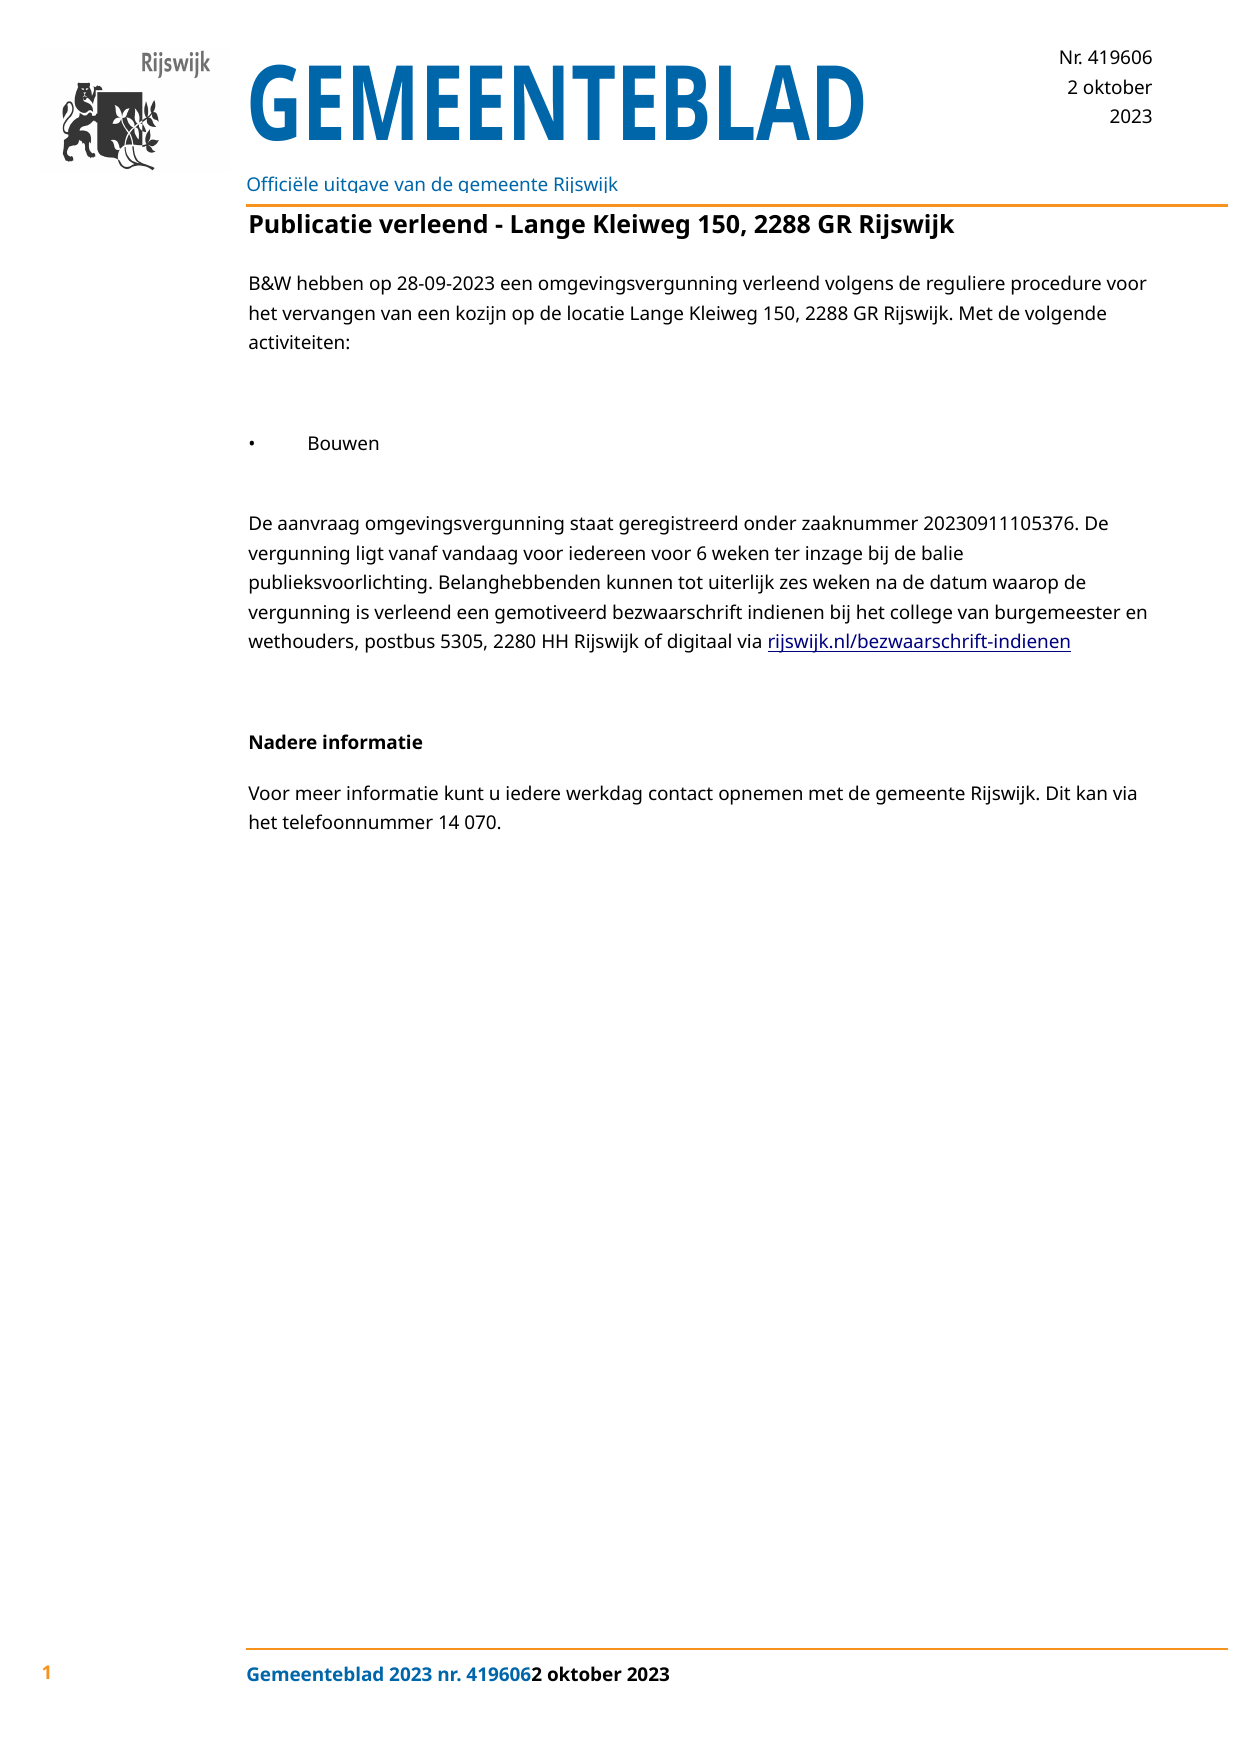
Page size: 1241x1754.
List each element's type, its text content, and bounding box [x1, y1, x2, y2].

text B&W hebben op 28-09-2023 een omgevingsvergunning verleend volgens de reguliere procedure voor het vervangen van een kozijn op de locatie Lange Kleiweg 150, 2288 GR Rijswijk. Met de volgende activiteiten: [248, 270, 1152, 355]
picture [41, 47, 231, 172]
text De aanvraag omgevingsvergunning staat geregistreerd onder zaaknummer 20230911105376. De vergunning ligt vanaf vandaag voor iedereen voor 6 weken ter inzage bij de balie publieksvoorlichting. Belanghebbenden kunnen tot uiterlijk zes weken na de datum waarop de vergunning is verleend een gemotiveerd bezwaarschrift indienen bij het college van burgemeester en wethouders, postbus 5305, 2280 HH Rijswijk of digitaal via rijswijk.nl/bezwaarschrift-indienen [248, 510, 1152, 654]
text Publicatie verleend - Lange Kleiweg 150, 2288 GR Rijswijk [248, 207, 1152, 241]
text Nadere informatie [248, 729, 1152, 755]
text Voor meer informatie kunt u iedere werkdag contact opnemen met de gemeente Rijswijk. Dit kan via het telefoonnummer 14 070. [248, 780, 1152, 835]
list Bouwen [248, 430, 1152, 456]
